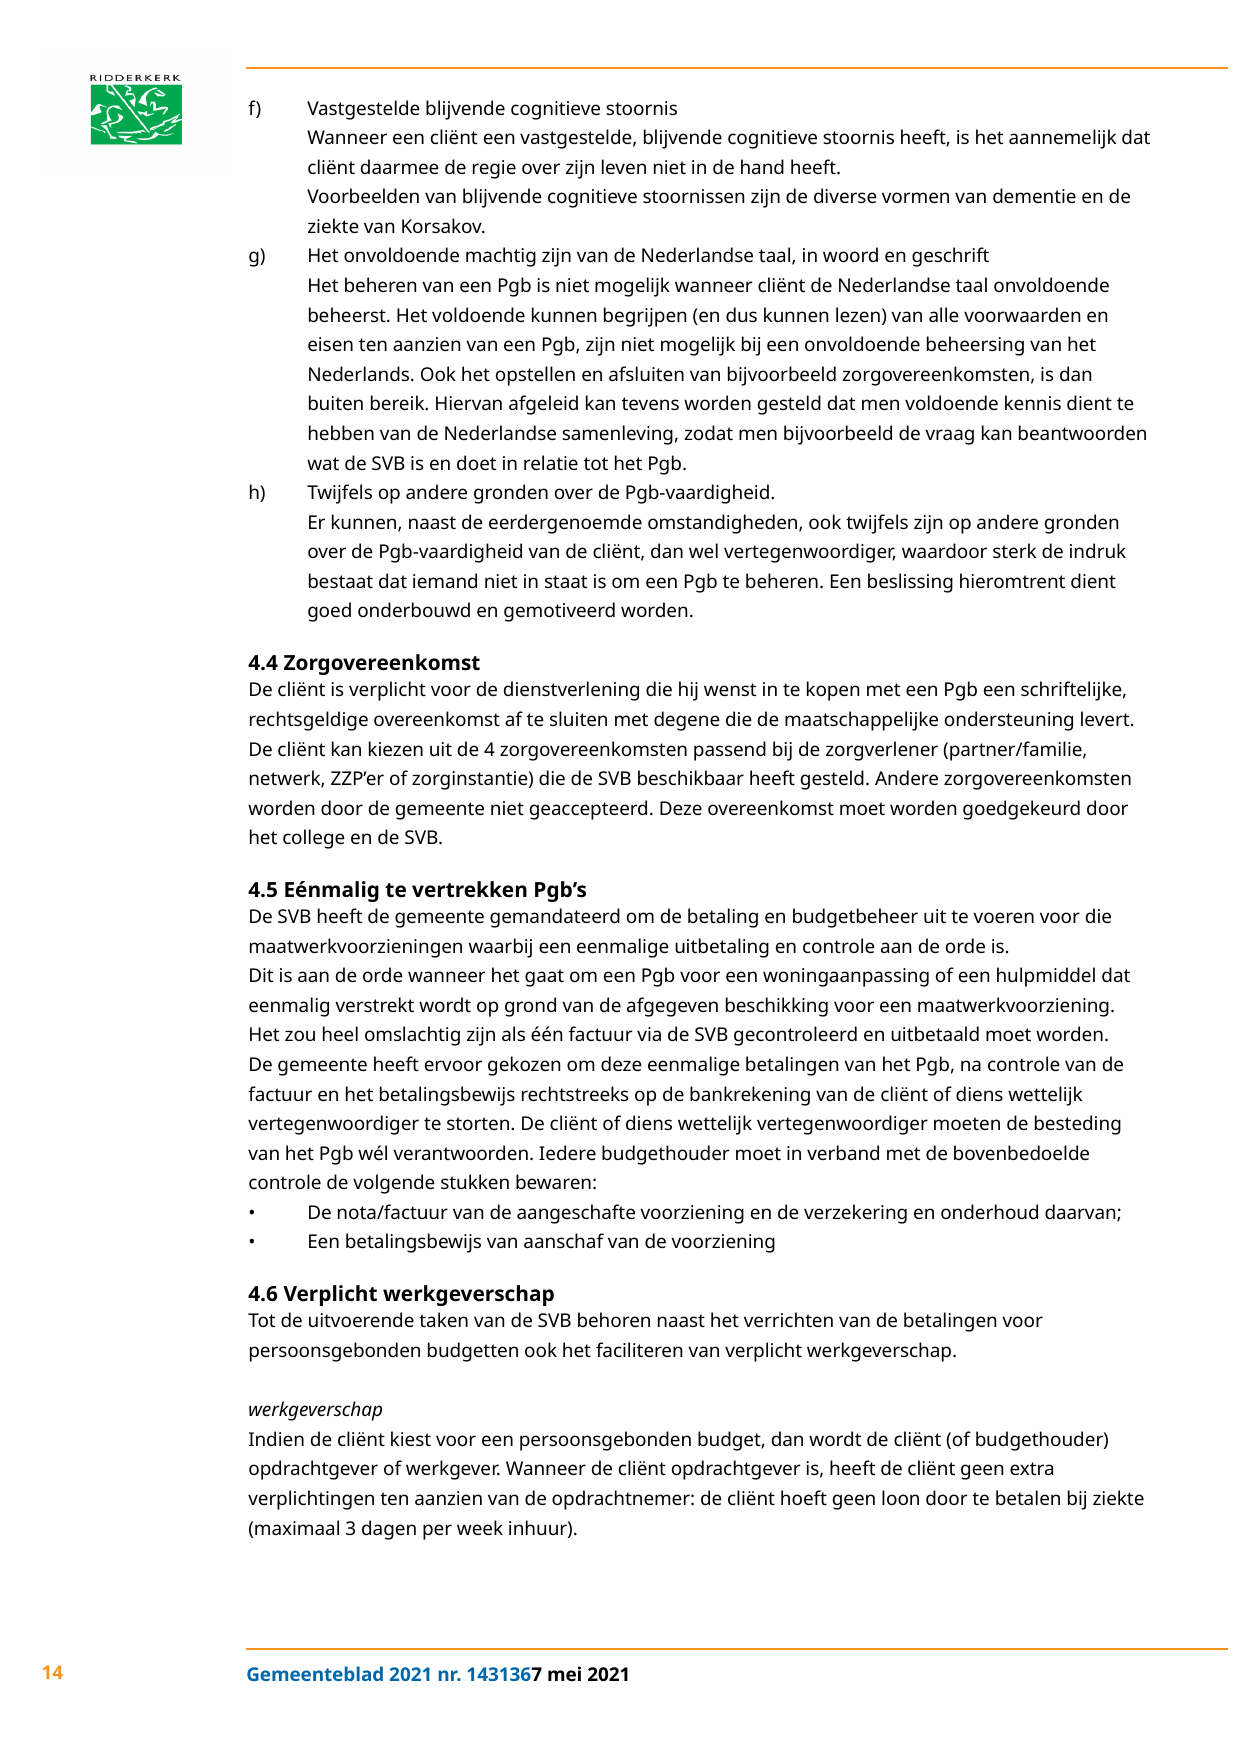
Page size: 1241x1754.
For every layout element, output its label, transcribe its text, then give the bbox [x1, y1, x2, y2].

text 4.4 Zorgovereenkomst [248, 648, 1152, 677]
text Het zou heel omslachtig zijn als één factuur via de SVB gecontroleerd en uitbetaald moet worden. [248, 1022, 1152, 1047]
text Dit is aan de orde wanneer het gaat om een Pgb voor een woningaanpassing of een hulpmiddel dat eenmalig verstrekt wordt op grond van de afgegeven beschikking voor een maatwerkvoorziening. [248, 962, 1152, 1018]
text De cliënt is verplicht voor de dienstverlening die hij wenst in te kopen met een Pgb een schriftelijke, rechtsgeldige overeenkomst af te sluiten met degene die de maatschappelijke ondersteuning levert. De cliënt kan kiezen uit de 4 zorgovereenkomsten passend bij de zorgverlener (partner/familie, netwerk, ZZP’er of zorginstantie) die de SVB beschikbaar heeft gesteld. Andere zorgovereenkomsten worden door de gemeente niet geaccepteerd. Deze overeenkomst moet worden goedgekeurd door het college en de SVB. [248, 677, 1152, 850]
list Er kunnen, naast de eerdergenoemde omstandigheden, ook twijfels zijn op andere gronden over de Pgb-vaardigheid van de cliënt, dan wel vertegenwoordiger, waardoor sterk de indruk bestaat dat iemand niet in staat is om een Pgb te beheren. Een beslissing hieromtrent dient goed onderbouwd en gemotiveerd worden. [248, 509, 1152, 623]
list Wanneer een cliënt een vastgestelde, blijvende cognitieve stoornis heeft, is het aannemelijk dat cliënt daarmee de regie over zijn leven niet in de hand heeft. [248, 124, 1152, 180]
text 4.6 Verplicht werkgeverschap [248, 1279, 1152, 1308]
list De nota/factuur van de aangeschafte voorziening en de verzekering en onderhoud daarvan; [248, 1199, 1152, 1225]
text 4.5 Eénmalig te vertrekken Pgb’s [248, 875, 1152, 903]
list Het beheren van een Pgb is niet mogelijk wanneer cliënt de Nederlandse taal onvoldoende beheerst. Het voldoende kunnen begrijpen (en dus kunnen lezen) van alle voorwaarden en eisen ten aanzien van een Pgb, zijn niet mogelijk bij een onvoldoende beheersing van het Nederlands. Ook het opstellen en afsluiten van bijvoorbeeld zorgovereenkomsten, is dan buiten bereik. Hiervan afgeleid kan tevens worden gesteld dat men voldoende kennis dient te hebben van de Nederlandse samenleving, zodat men bijvoorbeeld de vraag kan beantwoorden wat de SVB is en doet in relatie tot het Pgb. [248, 272, 1152, 476]
picture [41, 47, 231, 172]
text Indien de cliënt kiest voor een persoonsgebonden budget, dan wordt de cliënt (of budgethouder) opdrachtgever of werkgever. Wanneer de cliënt opdrachtgever is, heeft de cliënt geen extra verplichtingen ten aanzien van de opdrachtnemer: de cliënt hoeft geen loon door te betalen bij ziekte (maximaal 3 dagen per week inhuur). [248, 1426, 1152, 1540]
list Twijfels op andere gronden over de Pgb-vaardigheid. [248, 479, 1152, 505]
text werkgeverschap [248, 1396, 1152, 1422]
text De gemeente heeft ervoor gekozen om deze eenmalige betalingen van het Pgb, na controle van de factuur en het betalingsbewijs rechtstreeks op de bankrekening van de cliënt of diens wettelijk vertegenwoordiger te storten. De cliënt of diens wettelijk vertegenwoordiger moeten de besteding van het Pgb wél verantwoorden. Iedere budgethouder moet in verband met de bovenbedoelde controle de volgende stukken bewaren: [248, 1051, 1152, 1195]
text Tot de uitvoerende taken van de SVB behoren naast het verrichten van de betalingen voor persoonsgebonden budgetten ook het faciliteren van verplicht werkgeverschap. [248, 1308, 1152, 1363]
list Het onvoldoende machtig zijn van de Nederlandse taal, in woord en geschrift [248, 243, 1152, 268]
text De SVB heeft de gemeente gemandateerd om de betaling en budgetbeheer uit te voeren voor die maatwerkvoorzieningen waarbij een eenmalige uitbetaling en controle aan de orde is. [248, 903, 1152, 959]
list Voorbeelden van blijvende cognitieve stoornissen zijn de diverse vormen van dementie en de ziekte van Korsakov. [248, 183, 1152, 239]
list Een betalingsbewijs van aanschaf van de voorziening [248, 1229, 1152, 1254]
list Vastgestelde blijvende cognitieve stoornis [248, 95, 1152, 121]
